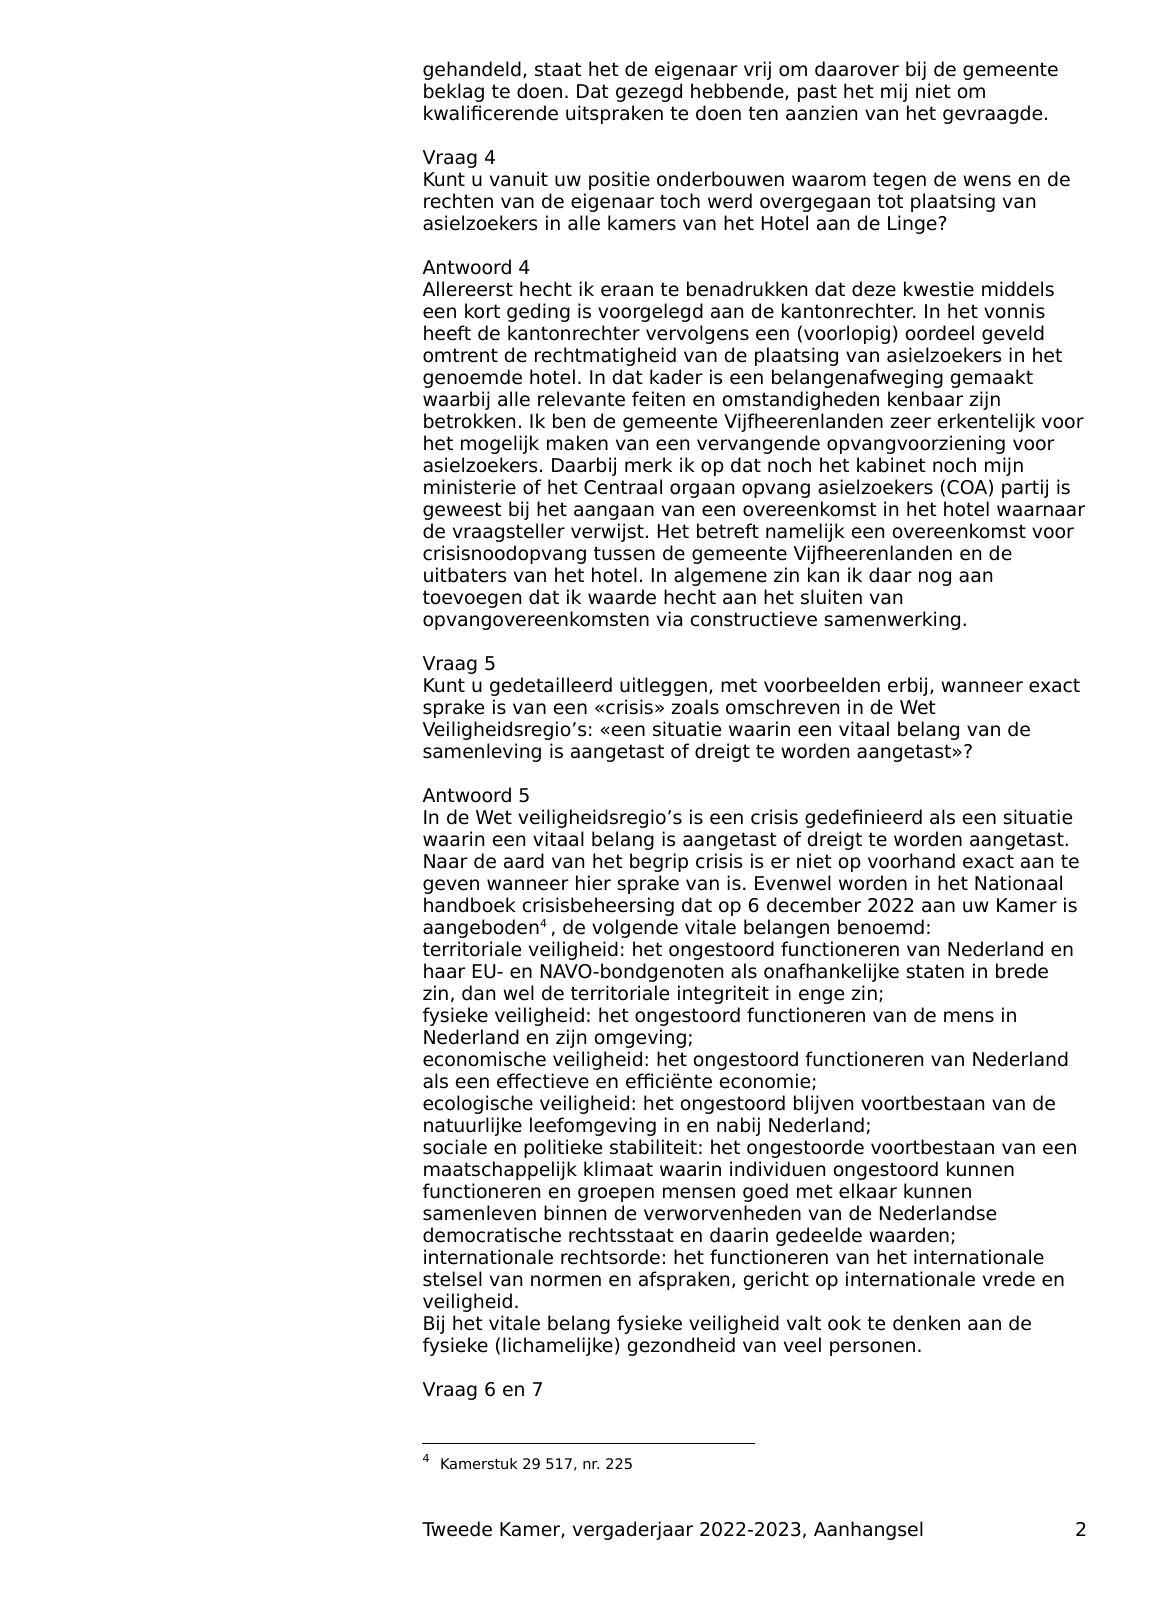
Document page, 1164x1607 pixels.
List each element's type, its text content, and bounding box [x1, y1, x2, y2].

text fysieke veiligheid: het ongestoord functioneren van de mens in Nederland en zijn omgeving; [422, 1005, 1087, 1049]
text In de Wet veiligheidsregio’s is een crisis gedefinieerd als een situatie waarin een vitaal belang is aangetast of dreigt te worden aangetast. Naar de aard van het begrip crisis is er niet op voorhand exact aan te geven wanneer hier sprake van is. Evenwel worden in het Nationaal handboek crisisbeheersing dat op 6 december 2022 aan uw Kamer is aangeboden, de volgende vitale belangen benoemd: [422, 807, 1087, 939]
text Kunt u vanuit uw positie onderbouwen waarom tegen de wens en de rechten van de eigenaar toch werd overgegaan tot plaatsing van asielzoekers in alle kamers van het Hotel aan de Linge? [422, 169, 1087, 235]
text Bij het vitale belang fysieke veiligheid valt ook te denken aan de fysieke (lichamelijke) gezondheid van veel personen. [422, 1313, 1087, 1357]
text Vraag 4 [422, 147, 1087, 169]
text Vraag 5 [422, 653, 1087, 675]
text Kamerstuk 29 517, nr. 225 [422, 1452, 1087, 1474]
text Antwoord 4 [422, 257, 1087, 279]
text Allereerst hecht ik eraan te benadrukken dat deze kwestie middels een kort geding is voorgelegd aan de kantonrechter. In het vonnis heeft de kantonrechter vervolgens een (voorlopig) oordeel geveld omtrent de rechtmatigheid van de plaatsing van asielzoekers in het genoemde hotel. In dat kader is een belangenafweging gemaakt waarbij alle relevante feiten en omstandigheden kenbaar zijn betrokken. Ik ben de gemeente Vijfheerenlanden zeer erkentelijk voor het mogelijk maken van een vervangende opvangvoorziening voor asielzoekers. Daarbij merk ik op dat noch het kabinet noch mijn ministerie of het Centraal orgaan opvang asielzoekers (COA) partij is geweest bij het aangaan van een overeenkomst in het hotel waarnaar de vraagsteller verwijst. Het betreft namelijk een overeenkomst voor crisisnoodopvang tussen de gemeente Vijfheerenlanden en de uitbaters van het hotel. In algemene zin kan ik daar nog aan toevoegen dat ik waarde hecht aan het sluiten van opvangovereenkomsten via constructieve samenwerking. [422, 279, 1087, 631]
text ecologische veiligheid: het ongestoord blijven voortbestaan van de natuurlijke leefomgeving in en nabij Nederland; [422, 1093, 1087, 1137]
text gehandeld, staat het de eigenaar vrij om daarover bij de gemeente beklag te doen. Dat gezegd hebbende, past het mij niet om kwalificerende uitspraken te doen ten aanzien van het gevraagde. [422, 59, 1087, 125]
text internationale rechtsorde: het functioneren van het internationale stelsel van normen en afspraken, gericht op internationale vrede en veiligheid. [422, 1247, 1087, 1313]
text economische veiligheid: het ongestoord functioneren van Nederland als een effectieve en efficiënte economie; [422, 1049, 1087, 1093]
text sociale en politieke stabiliteit: het ongestoorde voortbestaan van een maatschappelijk klimaat waarin individuen ongestoord kunnen functioneren en groepen mensen goed met elkaar kunnen samenleven binnen de verworvenheden van de Nederlandse democratische rechtsstaat en daarin gedeelde waarden; [422, 1137, 1087, 1247]
text Kunt u gedetailleerd uitleggen, met voorbeelden erbij, wanneer exact sprake is van een «crisis» zoals omschreven in de Wet Veiligheidsregio’s: «een situatie waarin een vitaal belang van de samenleving is aangetast of dreigt te worden aangetast»? [422, 675, 1087, 763]
text Vraag 6 en 7 [422, 1379, 1087, 1401]
text territoriale veiligheid: het ongestoord functioneren van Nederland en haar EU- en NAVO-bondgenoten als onafhankelijke staten in brede zin, dan wel de territoriale integriteit in enge zin; [422, 939, 1087, 1005]
text Antwoord 5 [422, 785, 1087, 807]
